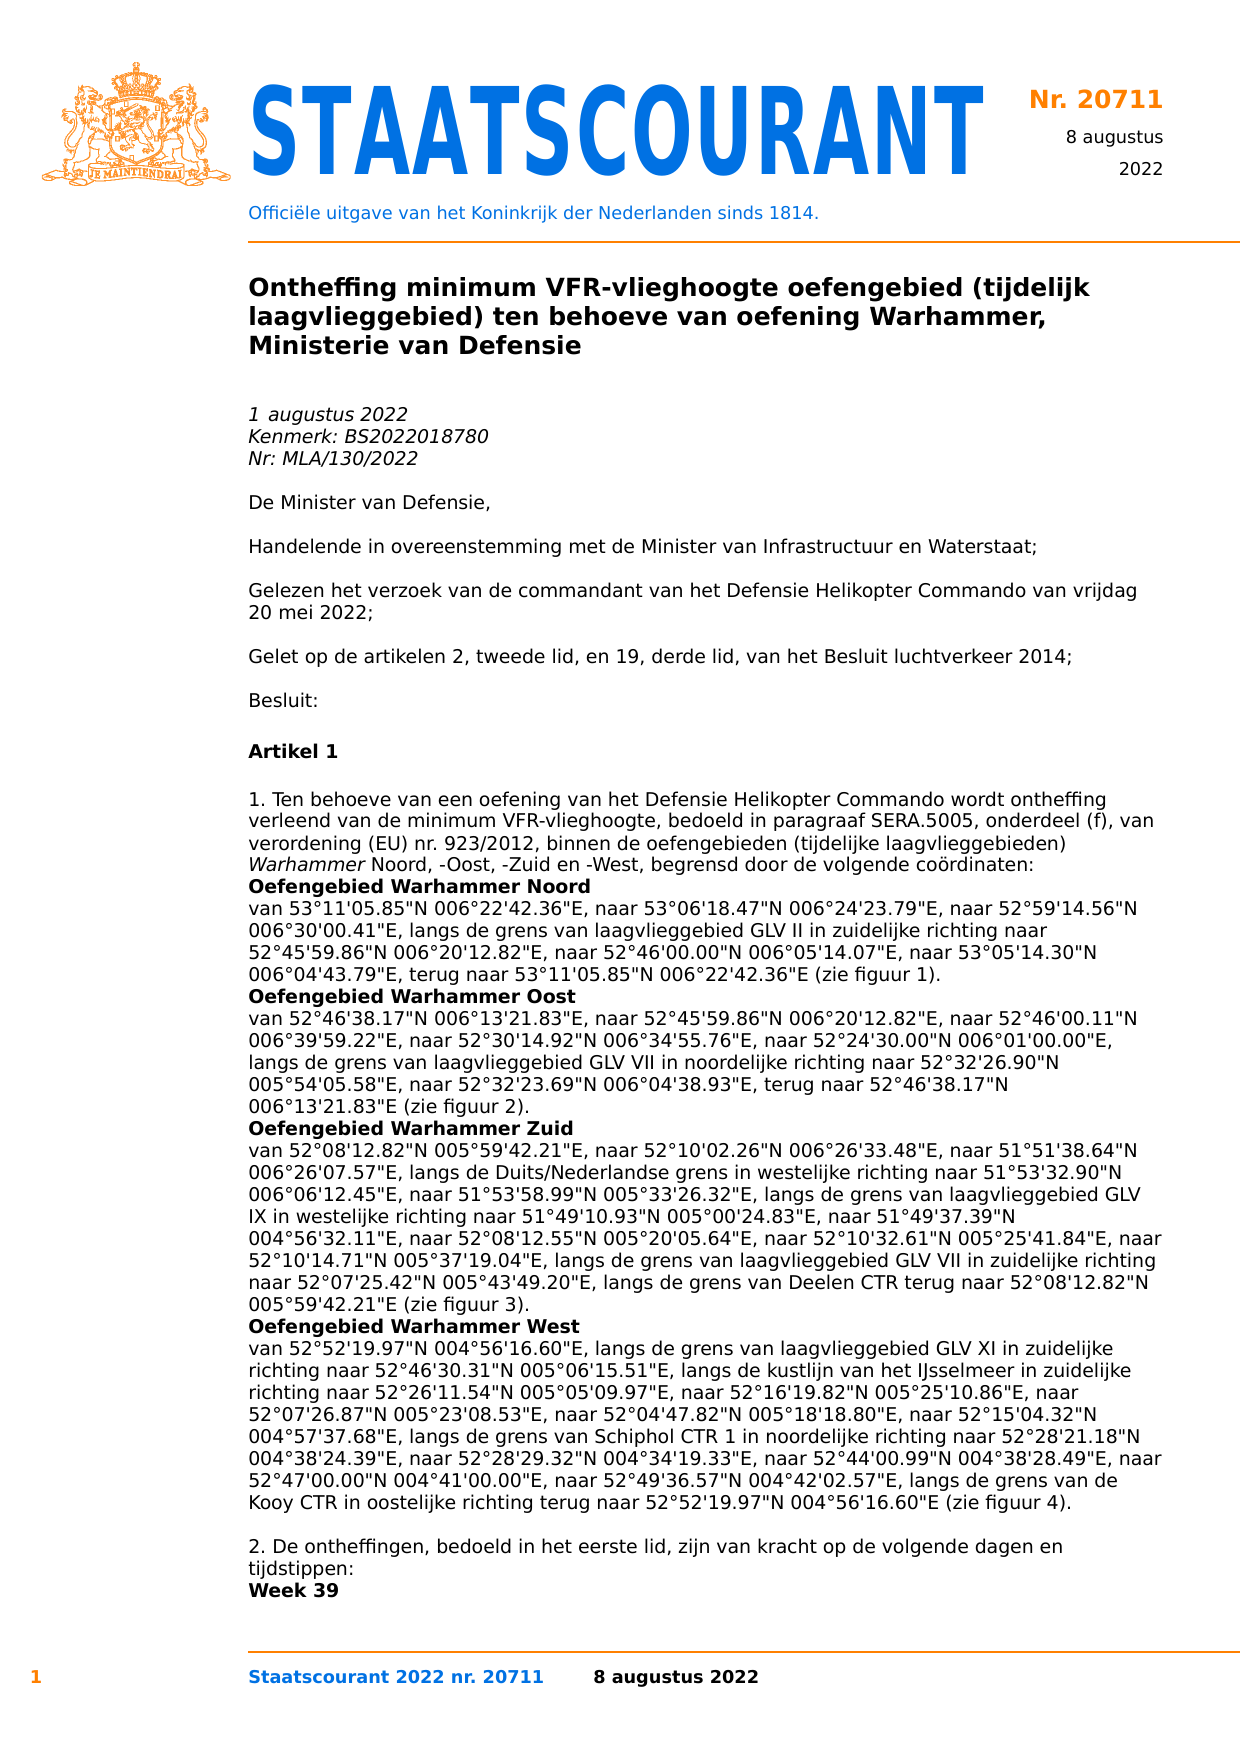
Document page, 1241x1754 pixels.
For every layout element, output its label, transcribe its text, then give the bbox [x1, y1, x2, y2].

table_cell 8 augustus [998, 121, 1240, 153]
text Oefengebied Warhammer Zuid [248, 1118, 1163, 1140]
text Gelet op de artikelen 2, tweede lid, en 19, derde lid, van het Besluit luchtverkeer 2014; [248, 646, 1163, 668]
text 2. De ontheffingen, bedoeld in het eerste lid, zijn van kracht op de volgende dagen en tijdstippen: [248, 1536, 1163, 1579]
text Oefengebied Warhammer Noord [248, 876, 1163, 898]
text Week 39 [248, 1579, 1163, 1602]
text Oefengebied Warhammer West [248, 1316, 1163, 1338]
subtitle Ontheffing minimum VFR-vlieghoogte oefengebied (tijdelijk laagvlieggebied) ten behoeve van oefening Warhammer, Ministerie van Defensie [248, 273, 1163, 361]
text De Minister van Defensie, [248, 492, 1163, 514]
text Gelezen het verzoek van de commandant van het Defensie Helikopter Commando van vrijdag 20 mei 2022; [248, 580, 1163, 624]
text Kenmerk: BS2022018780 [248, 426, 1163, 448]
text van 52°08'12.82"N 005°59'42.21"E, naar 52°10'02.26"N 006°26'33.48"E, naar 51°51'38.64"N 006°26'07.57"E, langs de Duits/Nederlandse grens in westelijke richting naar 51°53'32.90"N 006°06'12.45"E, naar 51°53'58.99"N 005°33'26.32"E, langs de grens van laagvlieggebied GLV IX in westelijke richting naar 51°49'10.93"N 005°00'24.83"E, naar 51°49'37.39"N 004°56'32.11"E, naar 52°08'12.55"N 005°20'05.64"E, naar 52°10'32.61"N 005°25'41.84"E, naar 52°10'14.71"N 005°37'19.04"E, langs de grens van laagvlieggebied GLV VII in zuidelijke richting naar 52°07'25.42"N 005°43'49.20"E, langs de grens van Deelen CTR terug naar 52°08'12.82"N 005°59'42.21"E (zie figuur 3). [248, 1140, 1163, 1316]
text Handelende in overeenstemming met de Minister van Infrastructuur en Waterstaat; [248, 536, 1163, 558]
table_cell Officiële uitgave van het Koninkrijk der Nederlanden sinds 1814. [248, 203, 1240, 241]
text Oefengebied Warhammer Oost [248, 986, 1163, 1008]
text van 52°46'38.17"N 006°13'21.83"E, naar 52°45'59.86"N 006°20'12.82"E, naar 52°46'00.11"N 006°39'59.22"E, naar 52°30'14.92"N 006°34'55.76"E, naar 52°24'30.00"N 006°01'00.00"E, langs de grens van laagvlieggebied GLV VII in noordelijke richting naar 52°32'26.90"N 005°54'05.58"E, naar 52°32'23.69"N 006°04'38.93"E, terug naar 52°46'38.17"N 006°13'21.83"E (zie figuur 2). [248, 1008, 1163, 1118]
table_cell 2022 [998, 153, 1240, 203]
subtitle Artikel 1 [248, 741, 1163, 763]
table_header Nr. 20711 [998, 62, 1240, 121]
text Besluit: [248, 689, 1163, 711]
text van 53°11'05.85"N 006°22'42.36"E, naar 53°06'18.47"N 006°24'23.79"E, naar 52°59'14.56"N 006°30'00.41"E, langs de grens van laagvlieggebied GLV II in zuidelijke richting naar 52°45'59.86"N 006°20'12.82"E, naar 52°46'00.00"N 006°05'14.07"E, naar 53°05'14.30"N 006°04'43.79"E, terug naar 53°11'05.85"N 006°22'42.36"E (zie figuur 1). [248, 898, 1163, 986]
text Nr: MLA/130/2022 [248, 448, 1163, 470]
picture [41, 62, 231, 186]
table_header [25, 62, 248, 241]
table_header STAATSCOURANT [248, 62, 998, 203]
text 1 augustus 2022 [248, 404, 1163, 426]
text 1. Ten behoeve van een oefening van het Defensie Helikopter Commando wordt ontheffing verleend van de minimum VFR-vlieghoogte, bedoeld in paragraaf SERA.5005, onderdeel (f), van verordening (EU) nr. 923/2012, binnen de oefengebieden (tijdelijke laagvlieggebieden) Warhammer Noord, -Oost, -Zuid en -West, begrensd door de volgende coördinaten: [248, 788, 1163, 876]
text van 52°52'19.97"N 004°56'16.60"E, langs de grens van laagvlieggebied GLV XI in zuidelijke richting naar 52°46'30.31"N 005°06'15.51"E, langs de kustlijn van het IJsselmeer in zuidelijke richting naar 52°26'11.54"N 005°05'09.97"E, naar 52°16'19.82"N 005°25'10.86"E, naar 52°07'26.87"N 005°23'08.53"E, naar 52°04'47.82"N 005°18'18.80"E, naar 52°15'04.32"N 004°57'37.68"E, langs de grens van Schiphol CTR 1 in noordelijke richting naar 52°28'21.18"N 004°38'24.39"E, naar 52°28'29.32"N 004°34'19.33"E, naar 52°44'00.99"N 004°38'28.49"E, naar 52°47'00.00"N 004°41'00.00"E, naar 52°49'36.57"N 004°42'02.57"E, langs de grens van de Kooy CTR in oostelijke richting terug naar 52°52'19.97"N 004°56'16.60"E (zie figuur 4). [248, 1338, 1163, 1514]
